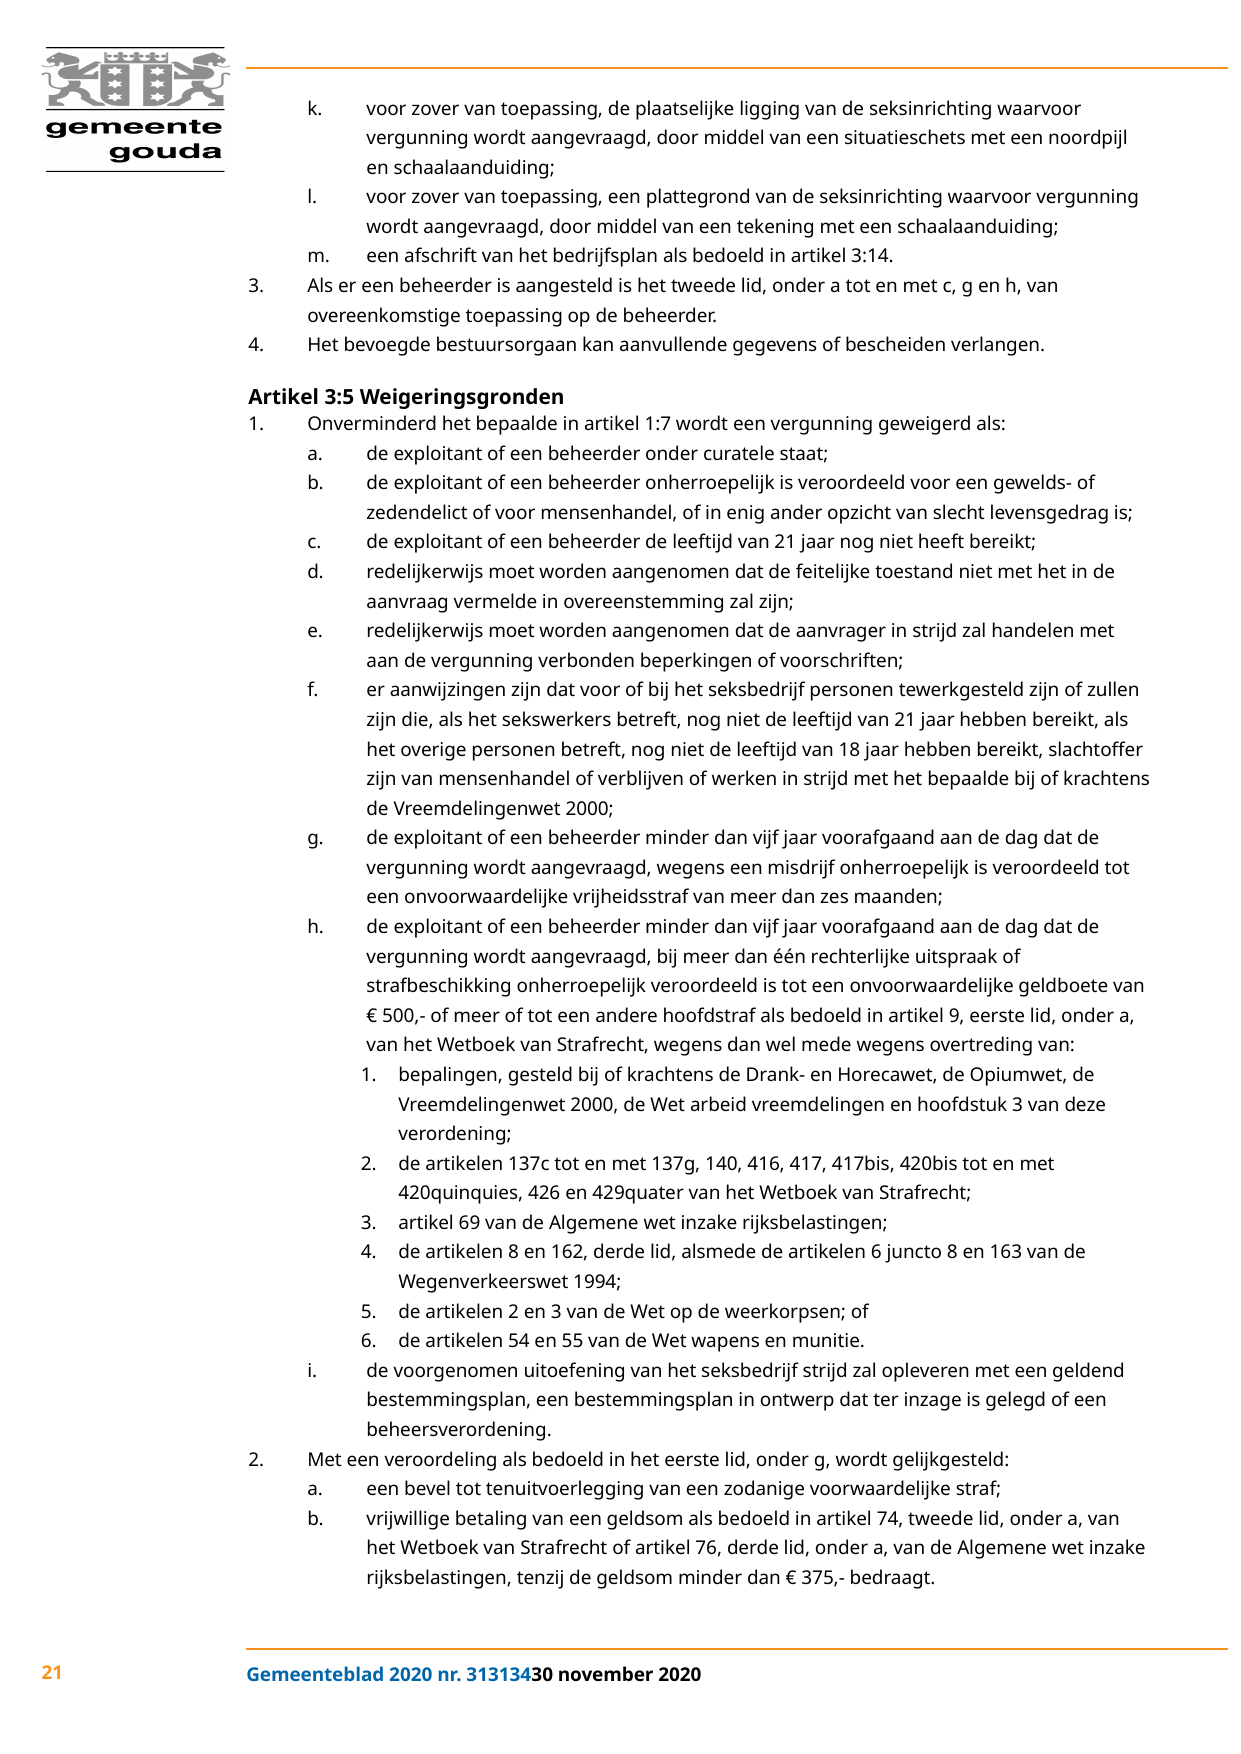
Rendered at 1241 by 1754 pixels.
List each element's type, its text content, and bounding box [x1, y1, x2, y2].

list redelijkerwijs moet worden aangenomen dat de aanvrager in strijd zal handelen met aan de vergunning verbonden beperkingen of voorschriften; [307, 617, 1152, 673]
list de exploitant of een beheerder onder curatele staat; [307, 440, 1152, 466]
list de artikelen 137c tot en met 137g, 140, 416, 417, 417bis, 420bis tot en met 420quinquies, 426 en 429quater van het Wetboek van Strafrecht; [361, 1150, 1152, 1205]
list een afschrift van het bedrijfsplan als bedoeld in artikel 3:14. [307, 243, 1152, 268]
list de voorgenomen uitoefening van het seksbedrijf strijd zal opleveren met een geldend bestemmingsplan, een bestemmingsplan in ontwerp dat ter inzage is gelegd of een beheersverordening. [307, 1357, 1152, 1442]
list de artikelen 2 en 3 van de Wet op de weerkorpsen; of [361, 1298, 1152, 1323]
list bepalingen, gesteld bij of krachtens de Drank- en Horecawet, de Opiumwet, de Vreemdelingenwet 2000, de Wet arbeid vreemdelingen en hoofdstuk 3 van deze verordening; [361, 1061, 1152, 1146]
list Het bevoegde bestuursorgaan kan aanvullende gegevens of bescheiden verlangen. [248, 331, 1152, 357]
list Als er een beheerder is aangesteld is het tweede lid, onder a tot en met c, g en h, van overeenkomstige toepassing op de beheerder. [248, 272, 1152, 328]
list een bevel tot tenuitvoerlegging van een zodanige voorwaardelijke straf; [307, 1475, 1152, 1501]
picture [41, 47, 231, 172]
list Onverminderd het bepaalde in artikel 1:7 wordt een vergunning geweigerd als: [248, 410, 1152, 436]
list de exploitant of een beheerder minder dan vijf jaar voorafgaand aan de dag dat de vergunning wordt aangevraagd, wegens een misdrijf onherroepelijk is veroordeeld tot een onvoorwaardelijke vrijheidsstraf van meer dan zes maanden; [307, 824, 1152, 909]
list voor zover van toepassing, de plaatselijke ligging van de seksinrichting waarvoor vergunning wordt aangevraagd, door middel van een situatieschets met een noordpijl en schaalaanduiding; [307, 95, 1152, 180]
list de exploitant of een beheerder onherroepelijk is veroordeeld voor een gewelds- of zedendelict of voor mensenhandel, of in enig ander opzicht van slecht levensgedrag is; [307, 469, 1152, 525]
list vrijwillige betaling van een geldsom als bedoeld in artikel 74, tweede lid, onder a, van het Wetboek van Strafrecht of artikel 76, derde lid, onder a, van de Algemene wet inzake rijksbelastingen, tenzij de geldsom minder dan € 375,- bedraagt. [307, 1505, 1152, 1590]
list de artikelen 54 en 55 van de Wet wapens en munitie. [361, 1327, 1152, 1353]
list Met een veroordeling als bedoeld in het eerste lid, onder g, wordt gelijkgesteld: [248, 1446, 1152, 1471]
list voor zover van toepassing, een plattegrond van de seksinrichting waarvoor vergunning wordt aangevraagd, door middel van een tekening met een schaalaanduiding; [307, 183, 1152, 239]
text Artikel 3:5 Weigeringsgronden [248, 382, 1152, 410]
list redelijkerwijs moet worden aangenomen dat de feitelijke toestand niet met het in de aanvraag vermelde in overeenstemming zal zijn; [307, 558, 1152, 613]
list de exploitant of een beheerder de leeftijd van 21 jaar nog niet heeft bereikt; [307, 529, 1152, 554]
list er aanwijzingen zijn dat voor of bij het seksbedrijf personen tewerkgesteld zijn of zullen zijn die, als het sekswerkers betreft, nog niet de leeftijd van 21 jaar hebben bereikt, als het overige personen betreft, nog niet de leeftijd van 18 jaar hebben bereikt, slachtoffer zijn van mensenhandel of verblijven of werken in strijd met het bepaalde bij of krachtens de Vreemdelingenwet 2000; [307, 677, 1152, 821]
list de exploitant of een beheerder minder dan vijf jaar voorafgaand aan de dag dat de vergunning wordt aangevraagd, bij meer dan één rechterlijke uitspraak of strafbeschikking onherroepelijk veroordeeld is tot een onvoorwaardelijke geldboete van € 500,- of meer of tot een andere hoofdstraf als bedoeld in artikel 9, eerste lid, onder a, van het Wetboek van Strafrecht, wegens dan wel mede wegens overtreding van: [307, 913, 1152, 1057]
list de artikelen 8 en 162, derde lid, alsmede de artikelen 6 juncto 8 en 163 van de Wegenverkeerswet 1994; [361, 1239, 1152, 1294]
list artikel 69 van de Algemene wet inzake rijksbelastingen; [361, 1209, 1152, 1235]
